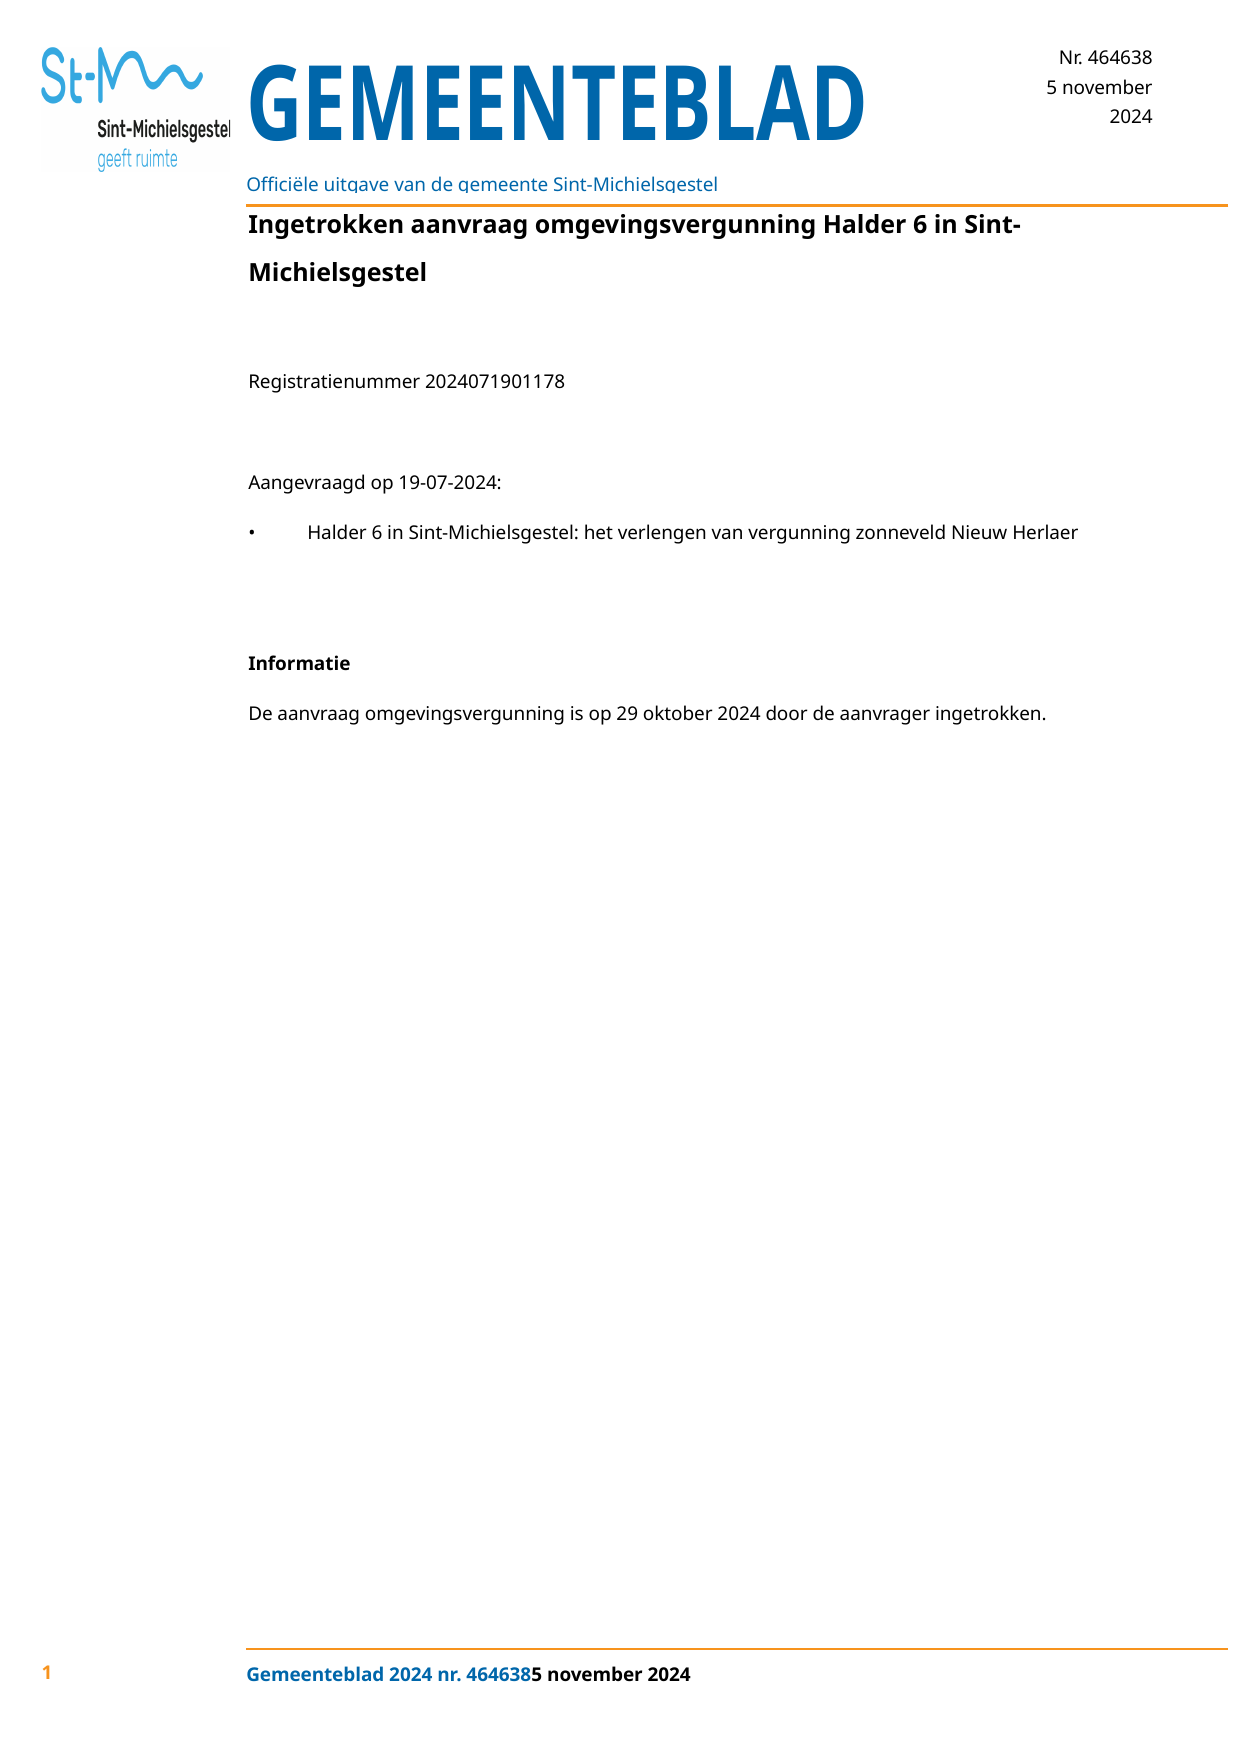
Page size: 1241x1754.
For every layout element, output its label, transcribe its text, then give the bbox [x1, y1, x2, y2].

picture [41, 47, 231, 172]
list Halder 6 in Sint-Michielsgestel: het verlengen van vergunning zonneveld Nieuw Herlaer [248, 519, 1152, 545]
text Ingetrokken aanvraag omgevingsvergunning Halder 6 in Sint-Michielsgestel [248, 207, 1152, 288]
text Registratienummer 2024071901178 [248, 368, 1152, 394]
text De aanvraag omgevingsvergunning is op 29 oktober 2024 door de aanvrager ingetrokken. [248, 700, 1152, 726]
text Informatie [248, 650, 1152, 676]
text Aangevraagd op 19-07-2024: [248, 469, 1152, 495]
